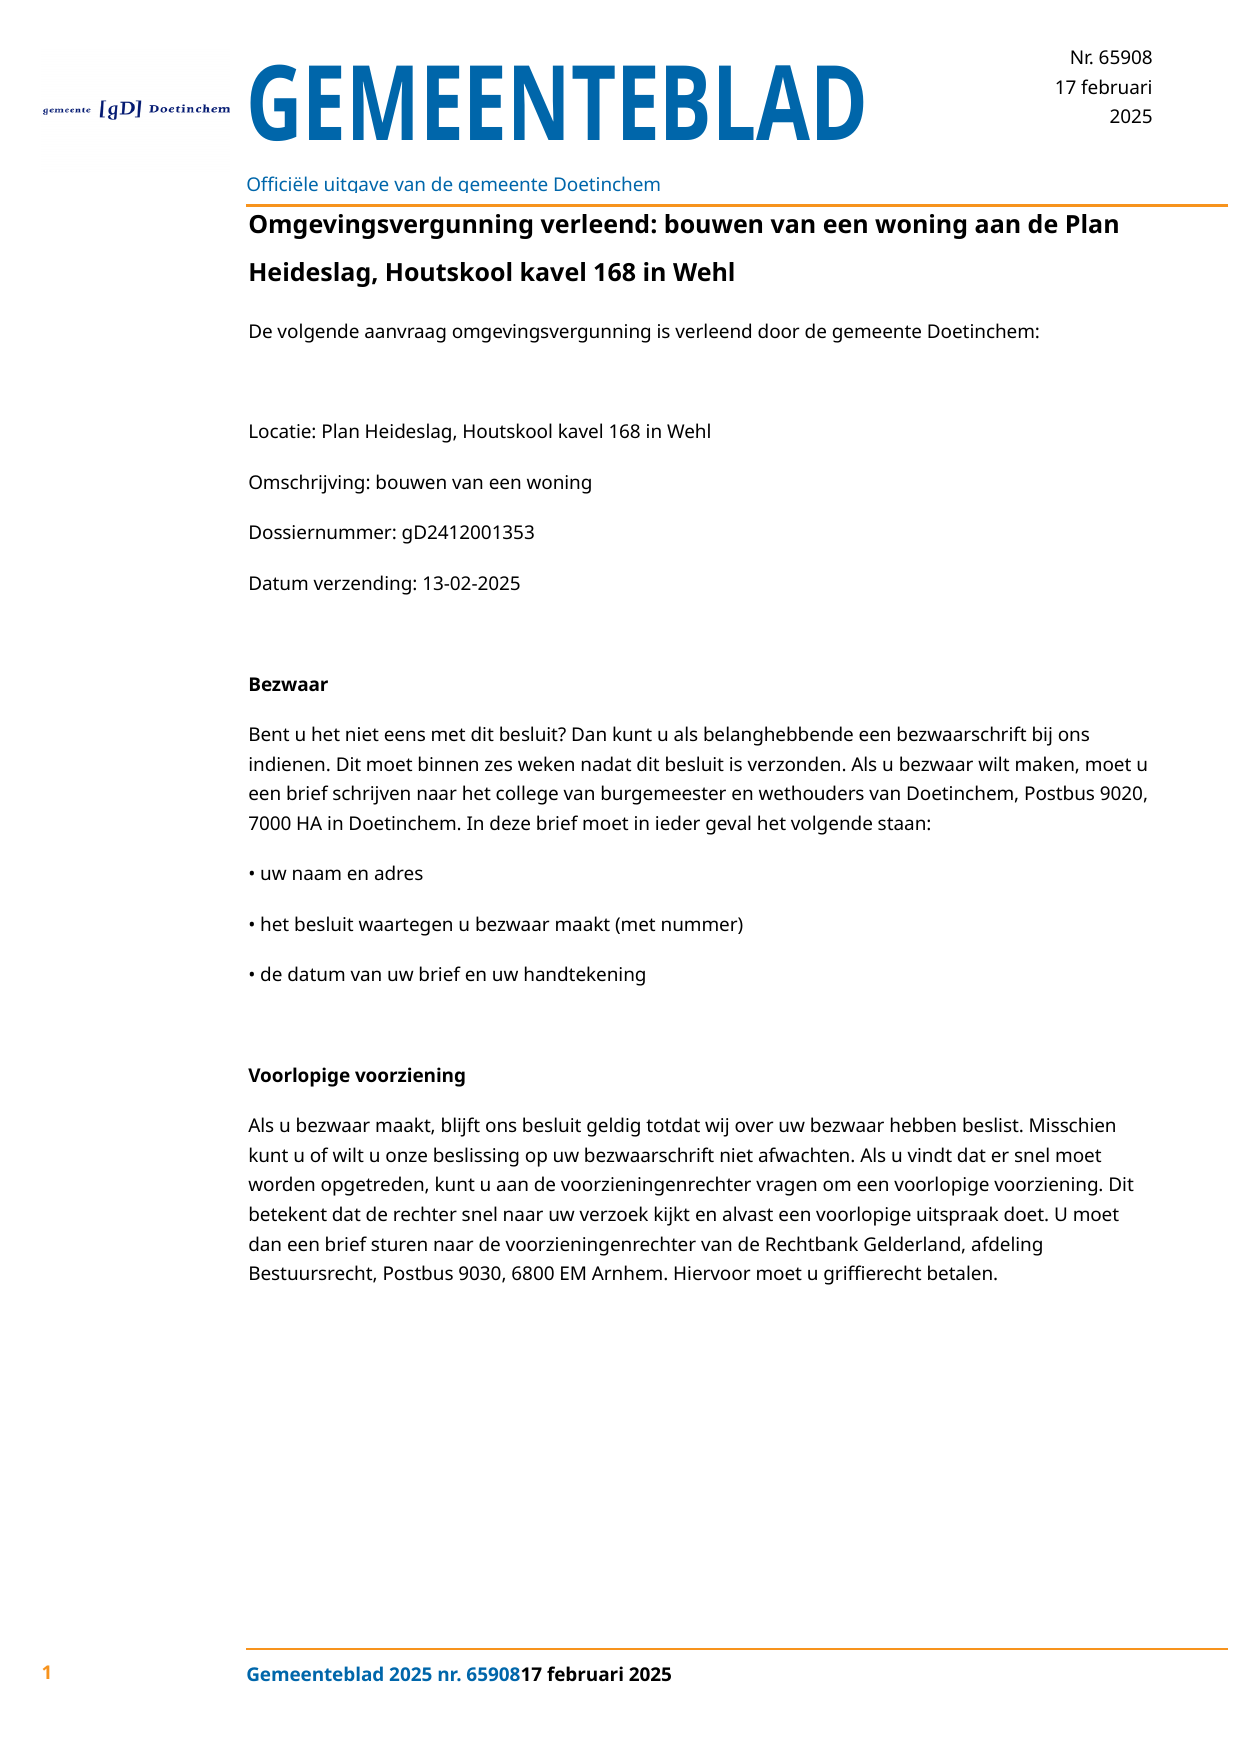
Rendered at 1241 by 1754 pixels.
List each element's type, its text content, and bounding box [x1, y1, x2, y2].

text Locatie: Plan Heideslag, Houtskool kavel 168 in Wehl [248, 419, 1152, 444]
text Omschrijving: bouwen van een woning [248, 469, 1152, 495]
text • het besluit waartegen u bezwaar maakt (met nummer) [248, 911, 1152, 937]
text Als u bezwaar maakt, blijft ons besluit geldig totdat wij over uw bezwaar hebben beslist. Misschien kunt u of wilt u onze beslissing op uw bezwaarschrift niet afwachten. Als u vindt dat er snel moet worden opgetreden, kunt u aan de voorzieningenrechter vragen om een voorlopige voorziening. Dit betekent dat de rechter snel naar uw verzoek kijkt en alvast een voorlopige uitspraak doet. U moet dan een brief sturen naar de voorzieningenrechter van de Rechtbank Gelderland, afdeling Bestuursrecht, Postbus 9030, 6800 EM Arnhem. Hiervoor moet u griffierecht betalen. [248, 1112, 1152, 1286]
text Bezwaar [248, 671, 1152, 697]
text • uw naam en adres [248, 860, 1152, 886]
text De volgende aanvraag omgevingsvergunning is verleend door de gemeente Doetinchem: [248, 318, 1152, 344]
text Datum verzending: 13-02-2025 [248, 570, 1152, 596]
text Dossiernummer: gD2412001353 [248, 519, 1152, 545]
text • de datum van uw brief en uw handtekening [248, 961, 1152, 987]
text Omgevingsvergunning verleend: bouwen van een woning aan de Plan Heideslag, Houtskool kavel 168 in Wehl [248, 207, 1152, 288]
picture [41, 47, 231, 172]
text Bent u het niet eens met dit besluit? Dan kunt u als belanghebbende een bezwaarschrift bij ons indienen. Dit moet binnen zes weken nadat dit besluit is verzonden. Als u bezwaar wilt maken, moet u een brief schrijven naar het college van burgemeester en wethouders van Doetinchem, Postbus 9020, 7000 HA in Doetinchem. In deze brief moet in ieder geval het volgende staan: [248, 721, 1152, 836]
text Voorlopige voorziening [248, 1062, 1152, 1088]
